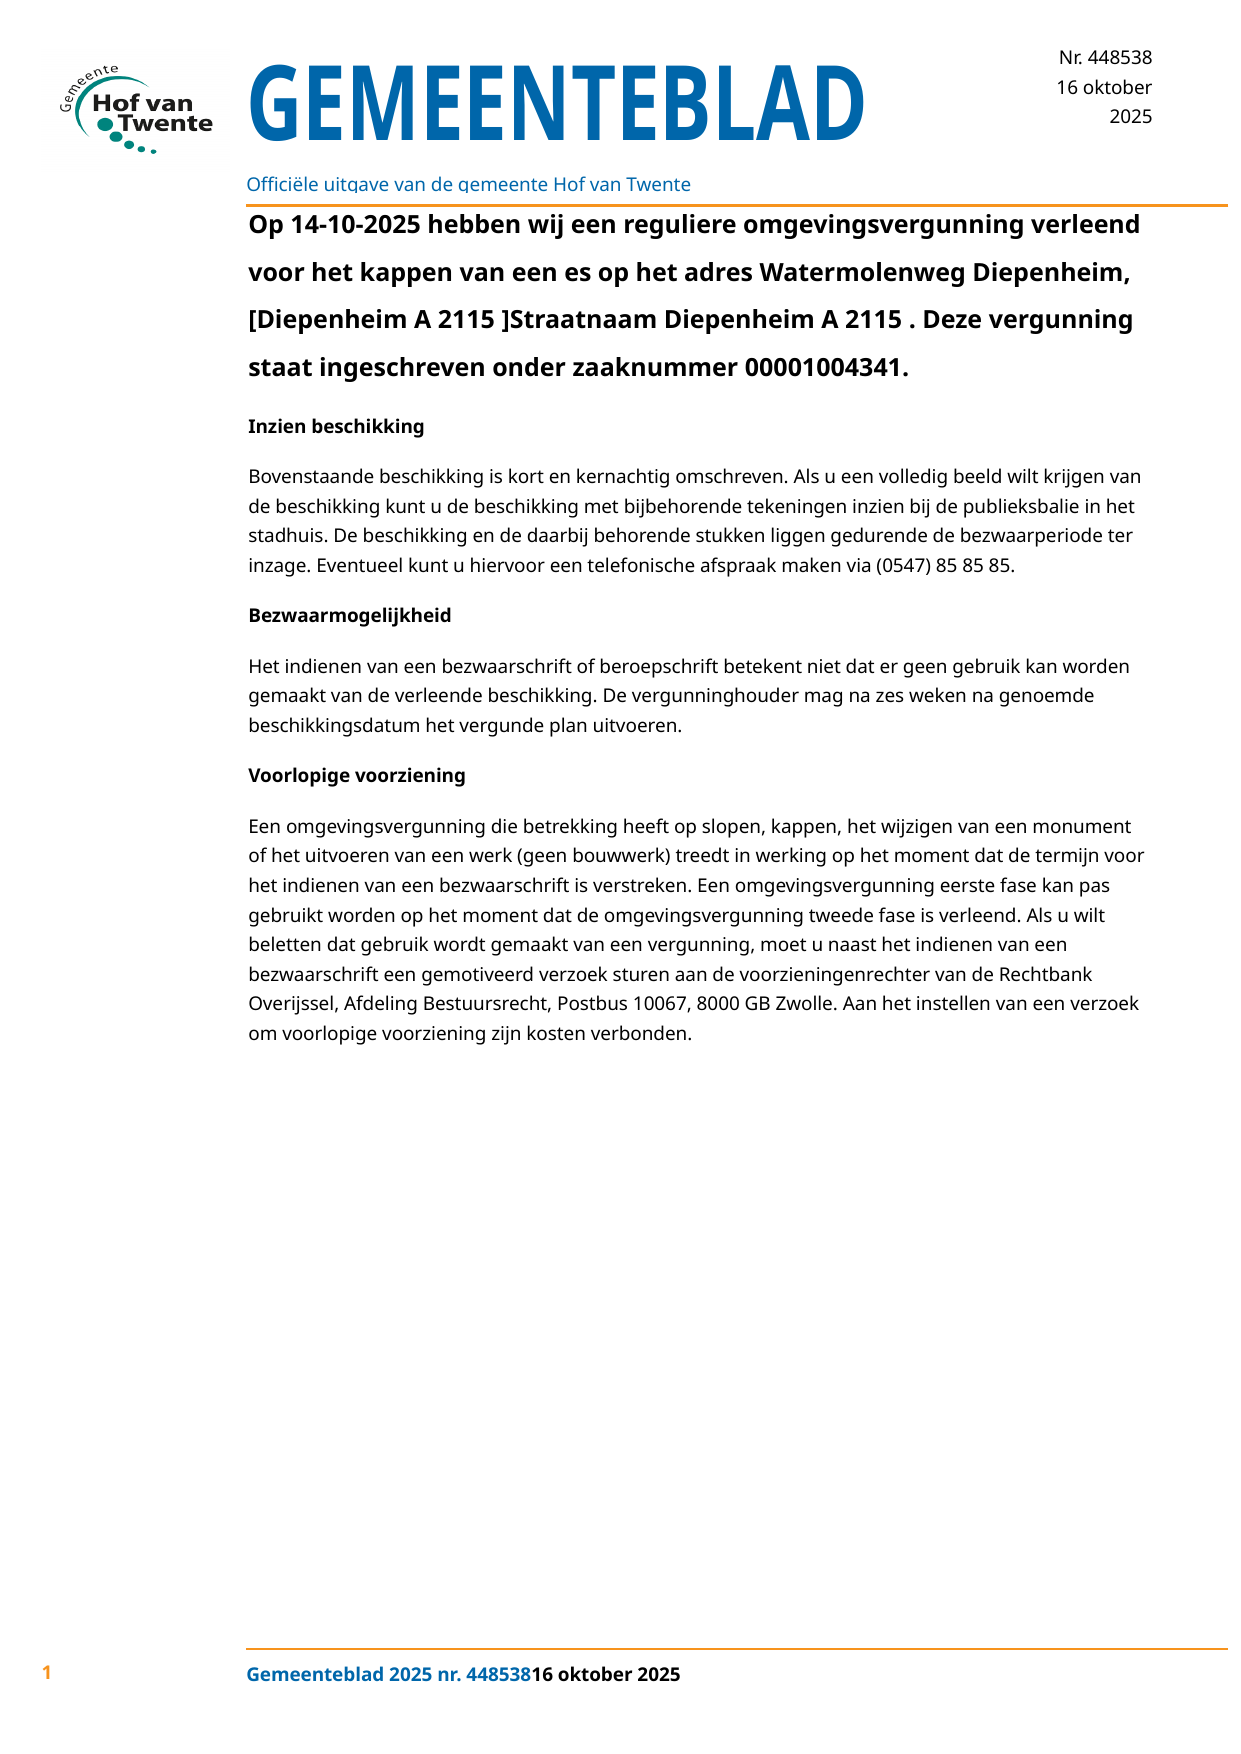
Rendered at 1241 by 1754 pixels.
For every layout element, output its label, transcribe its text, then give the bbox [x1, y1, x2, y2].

picture [41, 47, 231, 172]
text Op 14-10-2025 hebben wij een reguliere omgevingsvergunning verleend voor het kappen van een es op het adres Watermolenweg Diepenheim, [Diepenheim A 2115 ]Straatnaam Diepenheim A 2115 . Deze vergunning staat ingeschreven onder zaaknummer 00001004341. [248, 207, 1152, 384]
text Bezwaarmogelijkheid [248, 603, 1152, 628]
text Bovenstaande beschikking is kort en kernachtig omschreven. Als u een volledig beeld wilt krijgen van de beschikking kunt u de beschikking met bijbehorende tekeningen inzien bij de publieksbalie in het stadhuis. De beschikking en de daarbij behorende stukken liggen gedurende de bezwaarperiode ter inzage. Eventueel kunt u hiervoor een telefonische afspraak maken via (0547) 85 85 85. [248, 463, 1152, 578]
text Voorlopige voorziening [248, 763, 1152, 788]
text Inzien beschikking [248, 413, 1152, 439]
text Een omgevingsvergunning die betrekking heeft op slopen, kappen, het wijzigen van een monument of het uitvoeren van een werk (geen bouwwerk) treedt in werking op het moment dat de termijn voor het indienen van een bezwaarschrift is verstreken. Een omgevingsvergunning eerste fase kan pas gebruikt worden op het moment dat de omgevingsvergunning tweede fase is verleend. Als u wilt beletten dat gebruik wordt gemaakt van een vergunning, moet u naast het indienen van een bezwaarschrift een gemotiveerd verzoek sturen aan de voorzieningenrechter van de Rechtbank Overijssel, Afdeling Bestuursrecht, Postbus 10067, 8000 GB Zwolle. Aan het instellen van een verzoek om voorlopige voorziening zijn kosten verbonden. [248, 813, 1152, 1046]
text Het indienen van een bezwaarschrift of beroepschrift betekent niet dat er geen gebruik kan worden gemaakt van de verleende beschikking. De vergunninghouder mag na zes weken na genoemde beschikkingsdatum het vergunde plan uitvoeren. [248, 653, 1152, 738]
